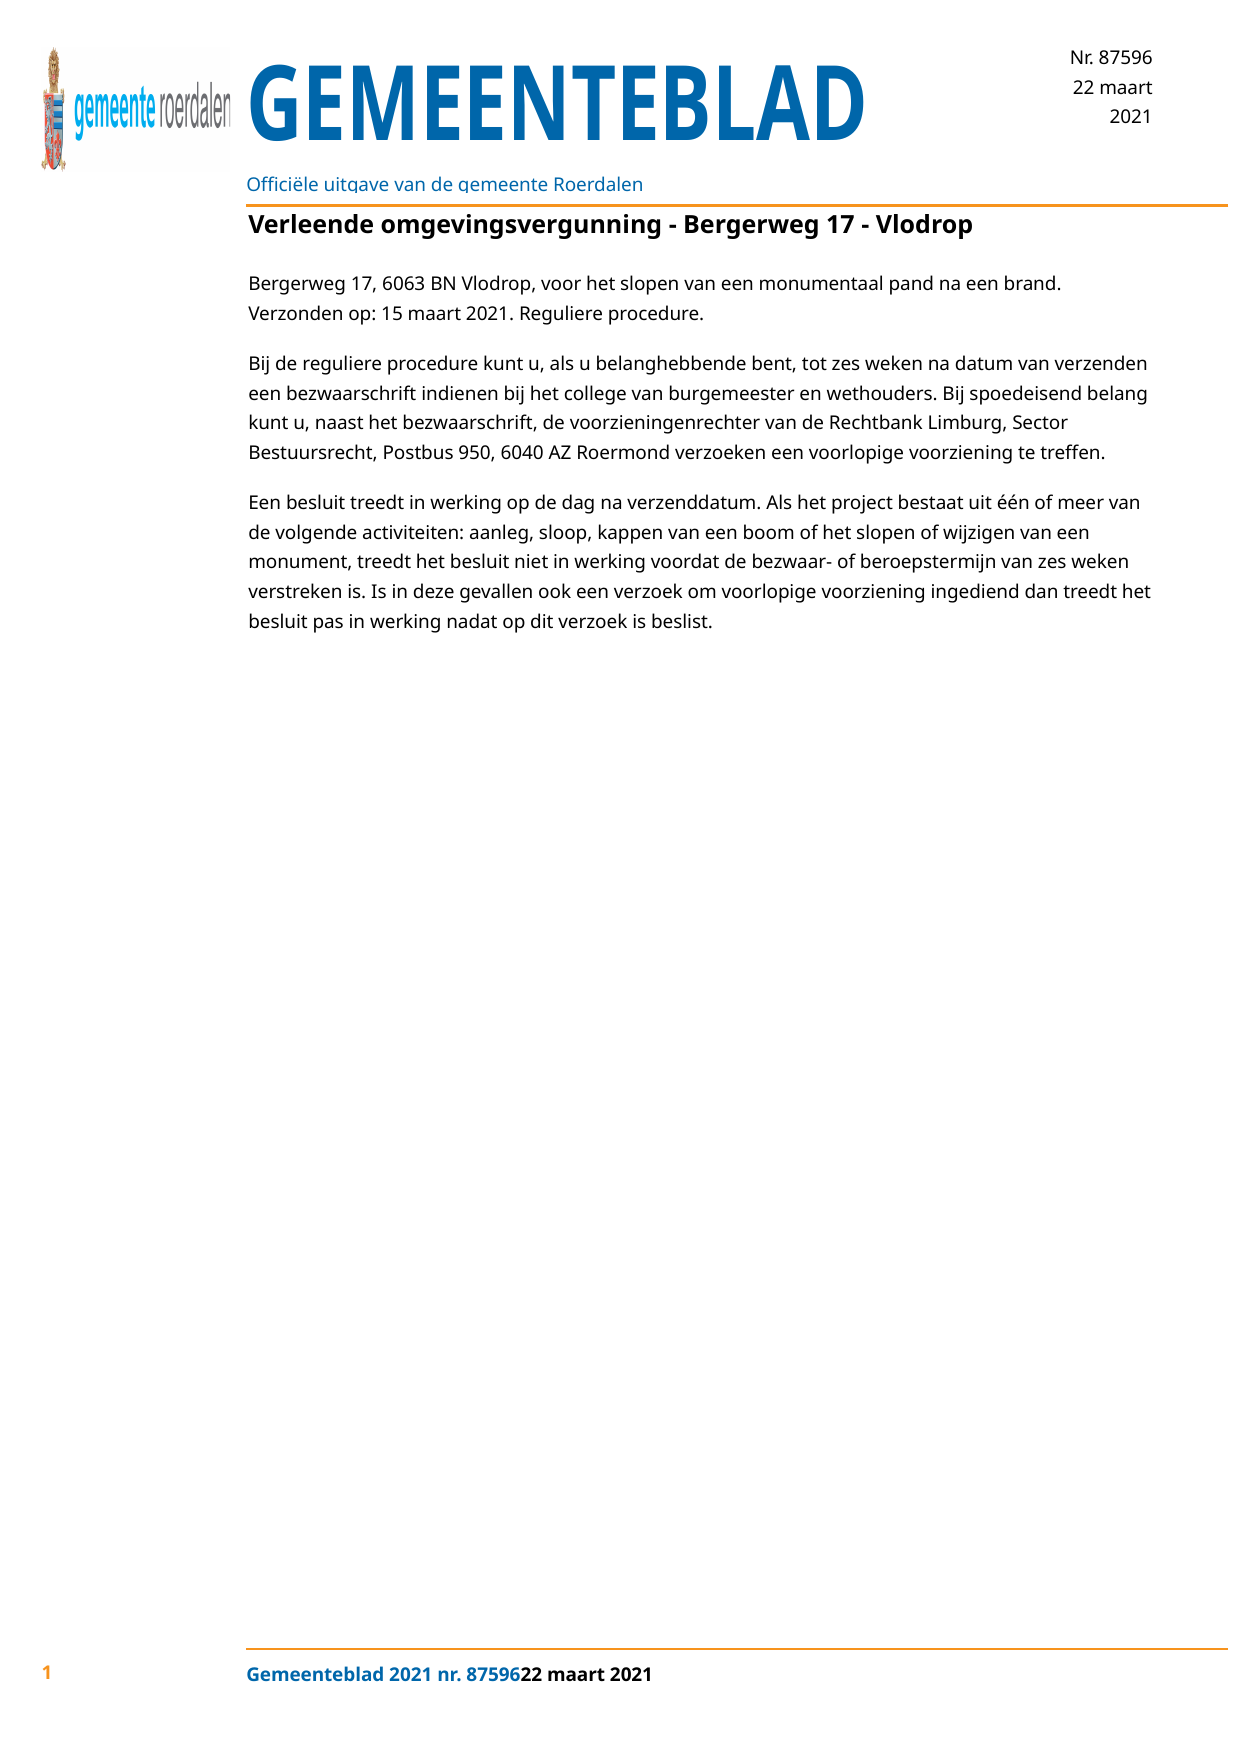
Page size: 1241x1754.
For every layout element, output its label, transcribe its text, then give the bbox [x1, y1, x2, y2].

text Een besluit treedt in werking op de dag na verzenddatum. Als het project bestaat uit één of meer van de volgende activiteiten: aanleg, sloop, kappen van een boom of het slopen of wijzigen van een monument, treedt het besluit niet in werking voordat de bezwaar- of beroepstermijn van zes weken verstreken is. Is in deze gevallen ook een verzoek om voorlopige voorziening ingediend dan treedt het besluit pas in werking nadat op dit verzoek is beslist. [248, 489, 1152, 633]
text Verleende omgevingsvergunning - Bergerweg 17 - Vlodrop [248, 207, 1152, 241]
picture [41, 47, 231, 172]
text Bergerweg 17, 6063 BN Vlodrop, voor het slopen van een monumentaal pand na een brand. Verzonden op: 15 maart 2021. Reguliere procedure. [248, 270, 1152, 326]
text Bij de reguliere procedure kunt u, als u belanghebbende bent, tot zes weken na datum van verzenden een bezwaarschrift indienen bij het college van burgemeester en wethouders. Bij spoedeisend belang kunt u, naast het bezwaarschrift, de voorzieningenrechter van de Rechtbank Limburg, Sector Bestuursrecht, Postbus 950, 6040 AZ Roermond verzoeken een voorlopige voorziening te treffen. [248, 350, 1152, 465]
